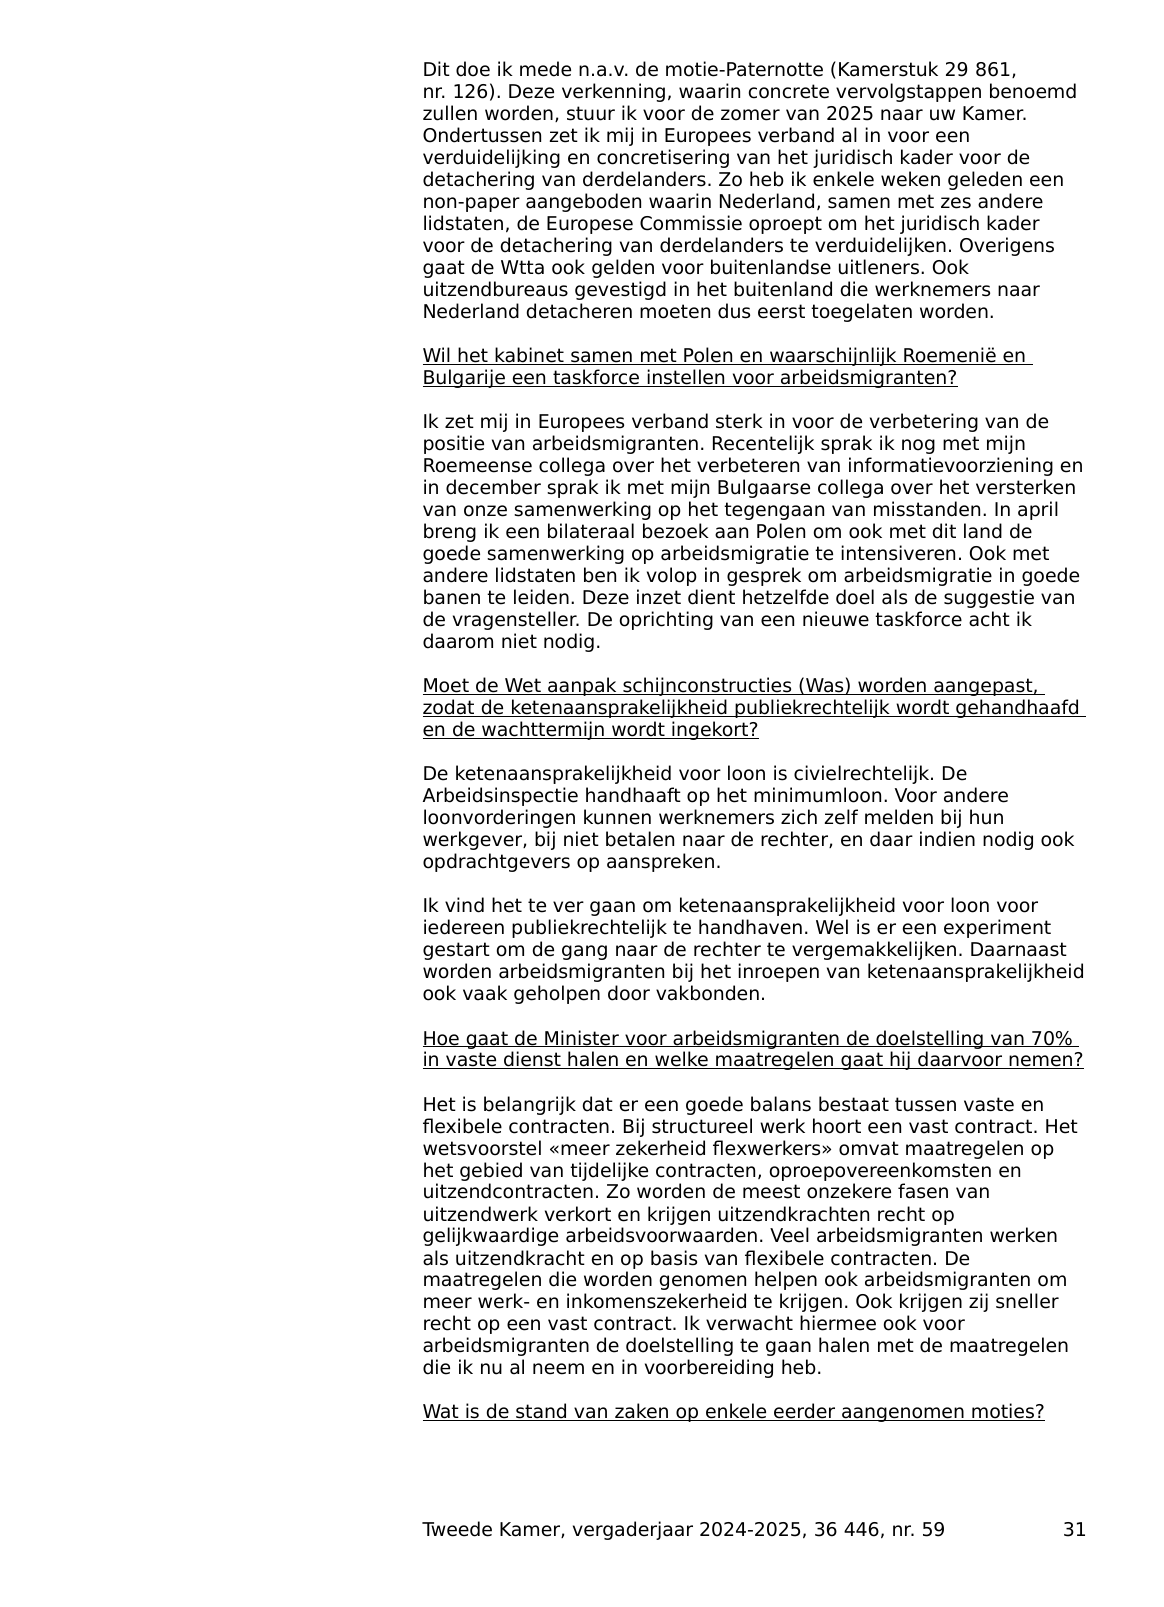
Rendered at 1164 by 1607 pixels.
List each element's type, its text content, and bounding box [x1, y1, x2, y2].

text Hoe gaat de Minister voor arbeidsmigranten de doelstelling van 70% in vaste dienst halen en welke maatregelen gaat hij daarvoor nemen? [422, 1027, 1087, 1071]
text Ik zet mij in Europees verband sterk in voor de verbetering van de positie van arbeidsmigranten. Recentelijk sprak ik nog met mijn Roemeense collega over het verbeteren van informatievoorziening en in december sprak ik met mijn Bulgaarse collega over het versterken van onze samenwerking op het tegengaan van misstanden. In april breng ik een bilateraal bezoek aan Polen om ook met dit land de goede samenwerking op arbeidsmigratie te intensiveren. Ook met andere lidstaten ben ik volop in gesprek om arbeidsmigratie in goede banen te leiden. Deze inzet dient hetzelfde doel als de suggestie van de vragensteller. De oprichting van een nieuwe taskforce acht ik daarom niet nodig. [422, 411, 1087, 653]
text Wat is de stand van zaken op enkele eerder aangenomen moties? [422, 1401, 1087, 1423]
text Moet de Wet aanpak schijnconstructies (Was) worden aangepast, zodat de ketenaansprakelijkheid publiekrechtelijk wordt gehandhaafd en de wachttermijn wordt ingekort? [422, 675, 1087, 741]
text Het is belangrijk dat er een goede balans bestaat tussen vaste en flexibele contracten. Bij structureel werk hoort een vast contract. Het wetsvoorstel «meer zekerheid flexwerkers» omvat maatregelen op het gebied van tijdelijke contracten, oproepovereenkomsten en uitzendcontracten. Zo worden de meest onzekere fasen van uitzendwerk verkort en krijgen uitzendkrachten recht op gelijkwaardige arbeidsvoorwaarden. Veel arbeidsmigranten werken als uitzendkracht en op basis van flexibele contracten. De maatregelen die worden genomen helpen ook arbeidsmigranten om meer werk- en inkomenszekerheid te krijgen. Ook krijgen zij sneller recht op een vast contract. Ik verwacht hiermee ook voor arbeidsmigranten de doelstelling te gaan halen met de maatregelen die ik nu al neem en in voorbereiding heb. [422, 1093, 1087, 1379]
text De ketenaansprakelijkheid voor loon is civielrechtelijk. De Arbeidsinspectie handhaaft op het minimumloon. Voor andere loonvorderingen kunnen werknemers zich zelf melden bij hun werkgever, bij niet betalen naar de rechter, en daar indien nodig ook opdrachtgevers op aanspreken. [422, 763, 1087, 873]
text Ik vind het te ver gaan om ketenaansprakelijkheid voor loon voor iedereen publiekrechtelijk te handhaven. Wel is er een experiment gestart om de gang naar de rechter te vergemakkelijken. Daarnaast worden arbeidsmigranten bij het inroepen van ketenaansprakelijkheid ook vaak geholpen door vakbonden. [422, 895, 1087, 1005]
text Dit doe ik mede n.a.v. de motie-Paternotte (Kamerstuk 29 861, nr. 126). Deze verkenning, waarin concrete vervolgstappen benoemd zullen worden, stuur ik voor de zomer van 2025 naar uw Kamer. Ondertussen zet ik mij in Europees verband al in voor een verduidelijking en concretisering van het juridisch kader voor de detachering van derdelanders. Zo heb ik enkele weken geleden een non-paper aangeboden waarin Nederland, samen met zes andere lidstaten, de Europese Commissie oproept om het juridisch kader voor de detachering van derdelanders te verduidelijken. Overigens gaat de Wtta ook gelden voor buitenlandse uitleners. Ook uitzendbureaus gevestigd in het buitenland die werknemers naar Nederland detacheren moeten dus eerst toegelaten worden. [422, 59, 1087, 323]
text Wil het kabinet samen met Polen en waarschijnlijk Roemenië en Bulgarije een taskforce instellen voor arbeidsmigranten? [422, 345, 1087, 389]
